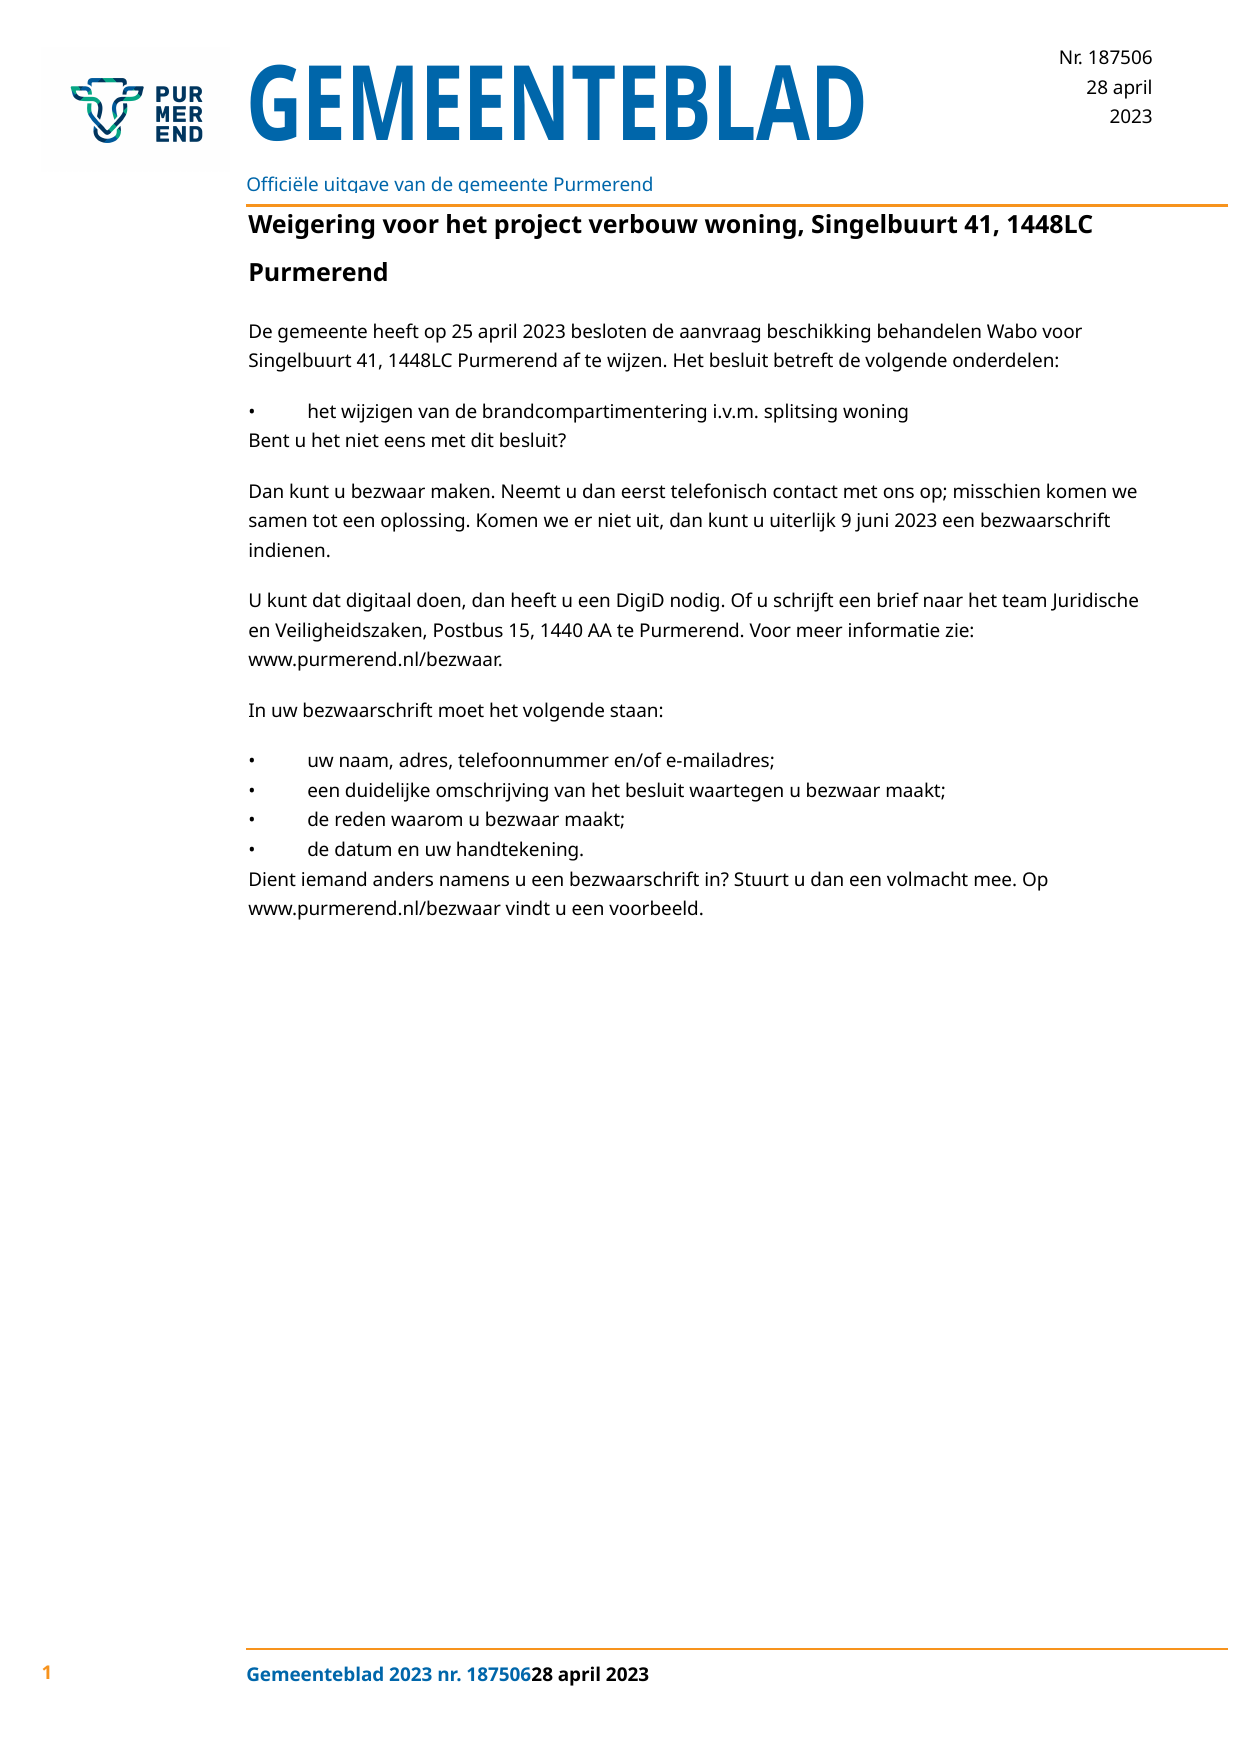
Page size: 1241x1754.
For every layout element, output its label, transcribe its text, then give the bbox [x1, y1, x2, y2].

list de reden waarom u bezwaar maakt; [248, 807, 1152, 832]
list uw naam, adres, telefoonnummer en/of e-mailadres; [248, 747, 1152, 773]
text De gemeente heeft op 25 april 2023 besloten de aanvraag beschikking behandelen Wabo voor Singelbuurt 41, 1448LC Purmerend af te wijzen. Het besluit betreft de volgende onderdelen: [248, 318, 1152, 373]
list een duidelijke omschrijving van het besluit waartegen u bezwaar maakt; [248, 777, 1152, 803]
text Bent u het niet eens met dit besluit? [248, 427, 1152, 453]
text Dient iemand anders namens u een bezwaarschrift in? Stuurt u dan een volmacht mee. Op www.purmerend.nl/bezwaar vindt u een voorbeeld. [248, 866, 1152, 921]
text Dan kunt u bezwaar maken. Neemt u dan eerst telefonisch contact met ons op; misschien komen we samen tot een oplossing. Komen we er niet uit, dan kunt u uiterlijk 9 juni 2023 een bezwaarschrift indienen. [248, 478, 1152, 563]
text U kunt dat digitaal doen, dan heeft u een DigiD nodig. Of u schrijft een brief naar het team Juridische en Veiligheidszaken, Postbus 15, 1440 AA te Purmerend. Voor meer informatie zie: www.purmerend.nl/bezwaar. [248, 587, 1152, 672]
list de datum en uw handtekening. [248, 836, 1152, 862]
list het wijzigen van de brandcompartimentering i.v.m. splitsing woning [248, 398, 1152, 424]
picture [41, 47, 231, 172]
text Weigering voor het project verbouw woning, Singelbuurt 41, 1448LC Purmerend [248, 207, 1152, 288]
text In uw bezwaarschrift moet het volgende staan: [248, 697, 1152, 723]
